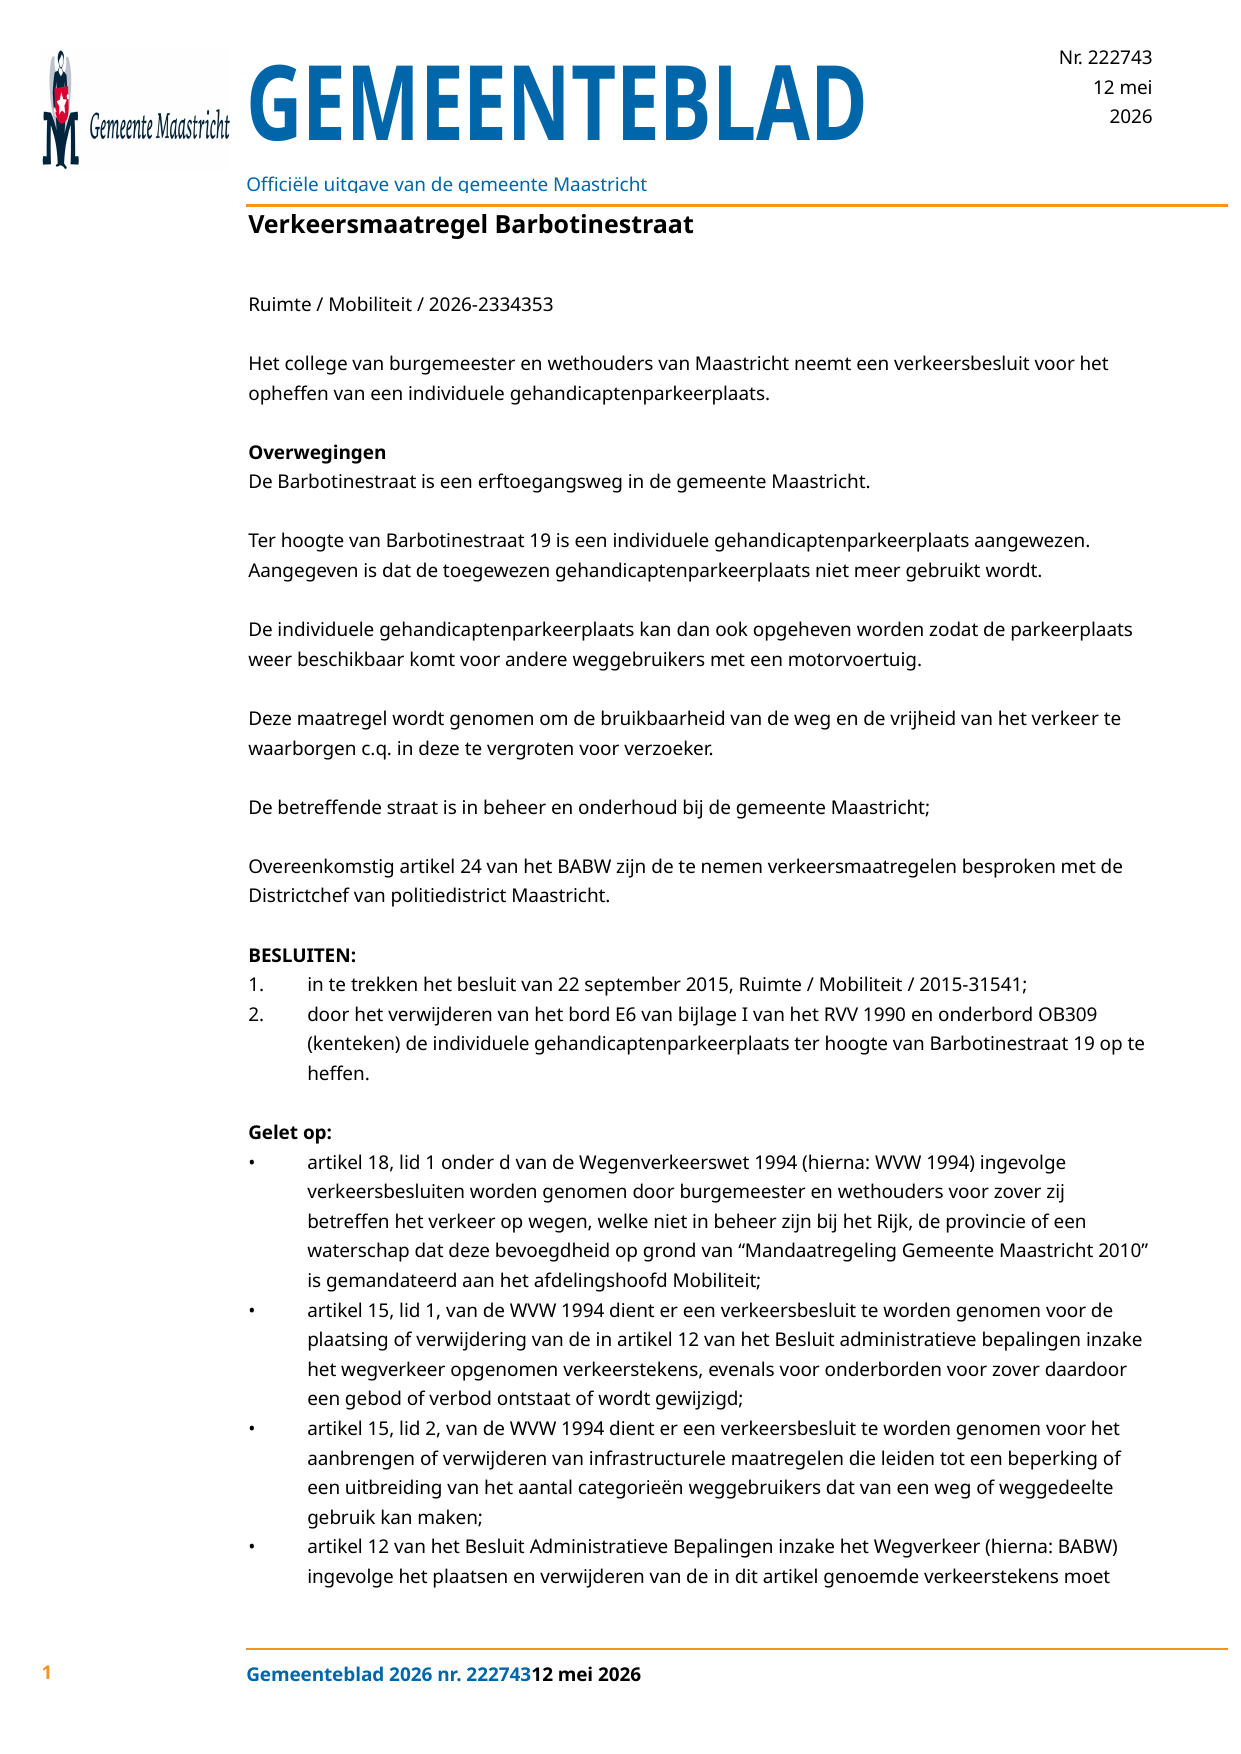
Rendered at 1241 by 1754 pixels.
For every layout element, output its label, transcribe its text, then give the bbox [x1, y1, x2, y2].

text De betreffende straat is in beheer en onderhoud bij de gemeente Maastricht; [248, 794, 1152, 820]
text De Barbotinestraat is een erftoegangsweg in de gemeente Maastricht. [248, 468, 1152, 494]
list in te trekken het besluit van 22 september 2015, Ruimte / Mobiliteit / 2015-31541; [248, 971, 1152, 997]
text Overwegingen [248, 439, 1152, 465]
text Het college van burgemeester en wethouders van Maastricht neemt een verkeersbesluit voor het opheffen van een individuele gehandicaptenparkeerplaats. [248, 350, 1152, 406]
list door het verwijderen van het bord E6 van bijlage I van het RVV 1990 en onderbord OB309 (kenteken) de individuele gehandicaptenparkeerplaats ter hoogte van Barbotinestraat 19 op te heffen. [248, 1001, 1152, 1086]
list artikel 18, lid 1 onder d van de Wegenverkeerswet 1994 (hierna: WVW 1994) ingevolge verkeersbesluiten worden genomen door burgemeester en wethouders voor zover zij betreffen het verkeer op wegen, welke niet in beheer zijn bij het Rijk, de provincie of een waterschap dat deze bevoegdheid op grond van “Mandaatregeling Gemeente Maastricht 2010” is gemandateerd aan het afdelingshoofd Mobiliteit; [248, 1149, 1152, 1293]
list artikel 15, lid 2, van de WVW 1994 dient er een verkeersbesluit te worden genomen voor het aanbrengen of verwijderen van infrastructurele maatregelen die leiden tot een beperking of een uitbreiding van het aantal categorieën weggebruikers dat van een weg of weggedeelte gebruik kan maken; [248, 1415, 1152, 1530]
text Deze maatregel wordt genomen om de bruikbaarheid van de weg en de vrijheid van het verkeer te waarborgen c.q. in deze te vergroten voor verzoeker. [248, 705, 1152, 761]
list artikel 15, lid 1, van de WVW 1994 dient er een verkeersbesluit te worden genomen voor de plaatsing of verwijdering van de in artikel 12 van het Besluit administratieve bepalingen inzake het wegverkeer opgenomen verkeerstekens, evenals voor onderborden voor zover daardoor een gebod of verbod ontstaat of wordt gewijzigd; [248, 1297, 1152, 1411]
text Gelet op: [248, 1119, 1152, 1145]
text De individuele gehandicaptenparkeerplaats kan dan ook opgeheven worden zodat de parkeerplaats weer beschikbaar komt voor andere weggebruikers met een motorvoertuig. [248, 616, 1152, 672]
text Ter hoogte van Barbotinestraat 19 is een individuele gehandicaptenparkeerplaats aangewezen. Aangegeven is dat de toegewezen gehandicaptenparkeerplaats niet meer gebruikt wordt. [248, 528, 1152, 583]
list artikel 12 van het Besluit Administratieve Bepalingen inzake het Wegverkeer (hierna: BABW) ingevolge het plaatsen en verwijderen van de in dit artikel genoemde verkeerstekens moet [248, 1533, 1152, 1589]
text Ruimte / Mobiliteit / 2026-2334353 [248, 291, 1152, 317]
text Verkeersmaatregel Barbotinestraat [248, 207, 1152, 241]
text Overeenkomstig artikel 24 van het BABW zijn de te nemen verkeersmaatregelen besproken met de Districtchef van politiedistrict Maastricht. [248, 853, 1152, 908]
text BESLUITEN: [248, 942, 1152, 968]
picture [41, 47, 231, 172]
